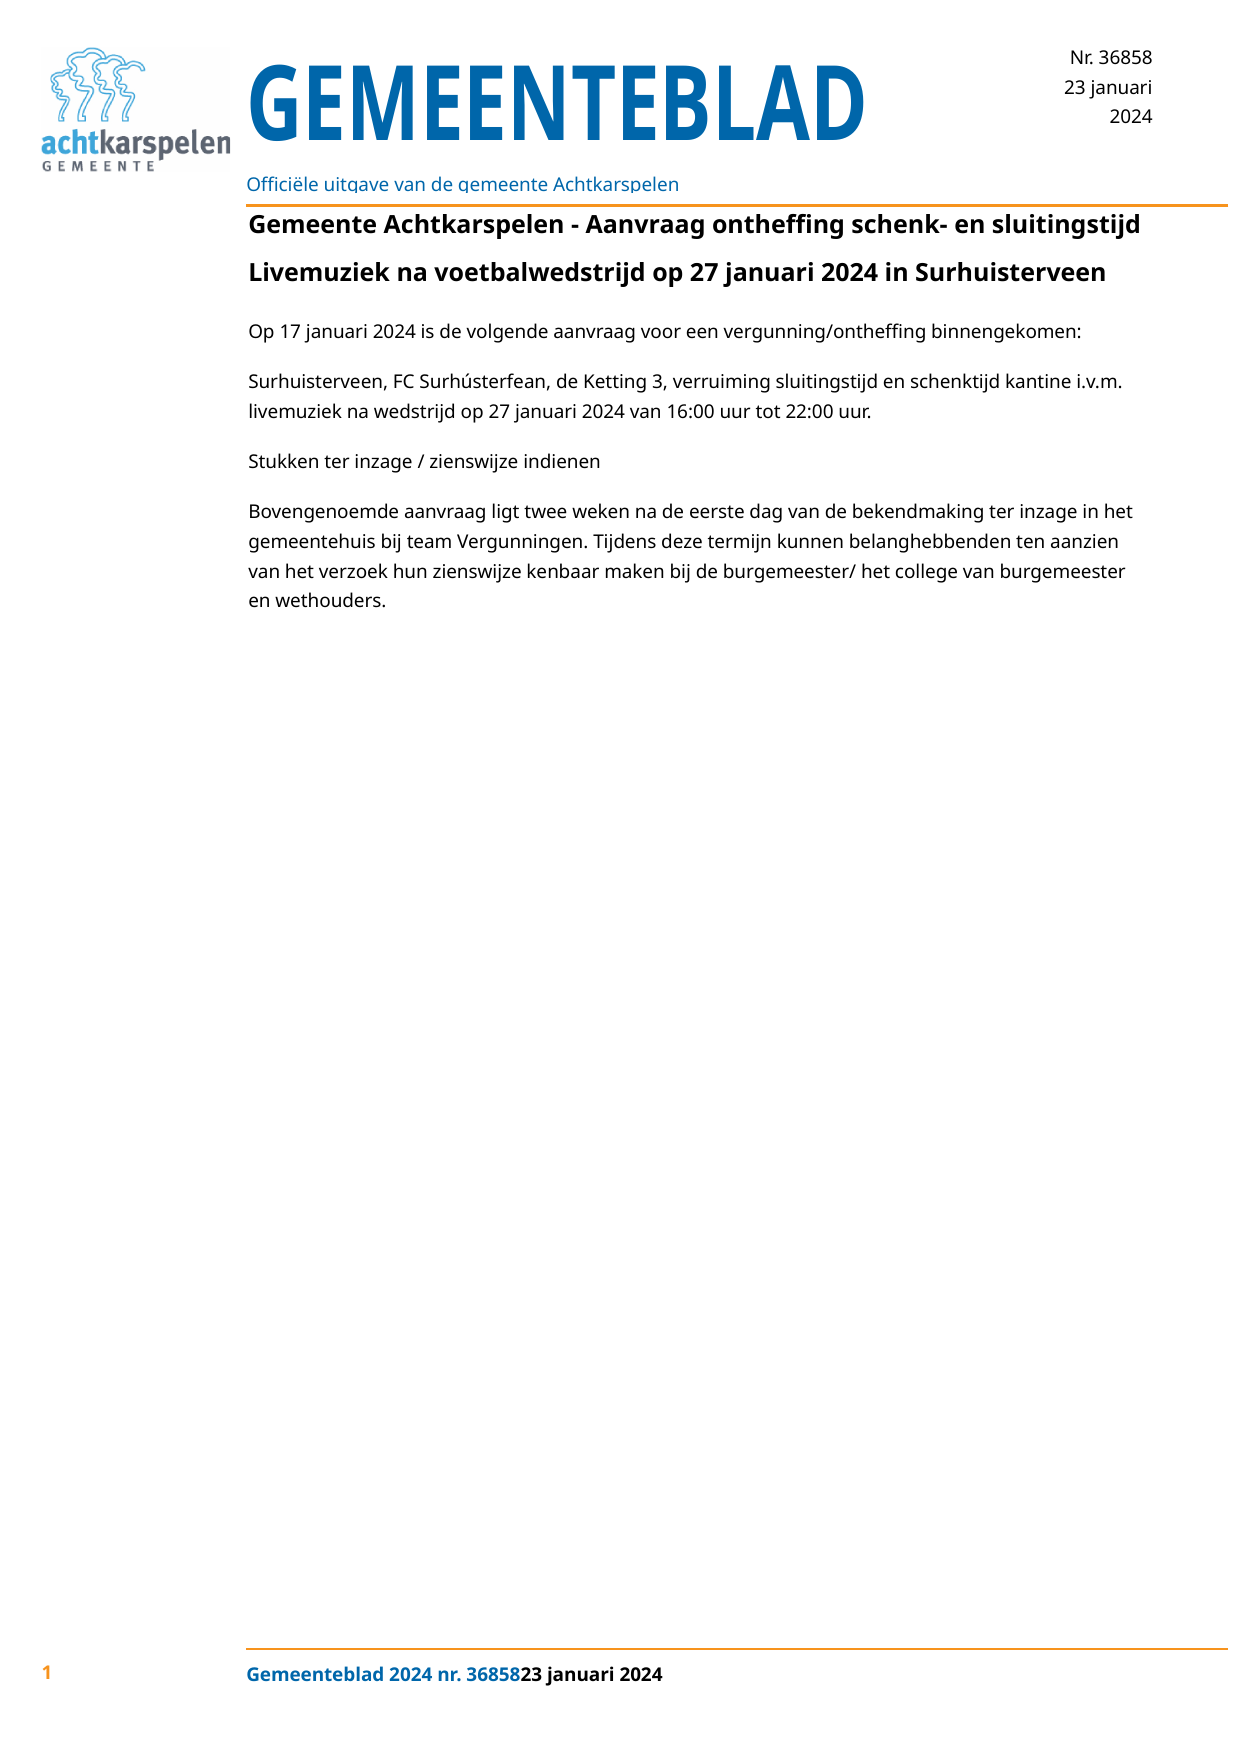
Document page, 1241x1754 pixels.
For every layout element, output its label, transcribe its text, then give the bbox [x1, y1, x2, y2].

text Bovengenoemde aanvraag ligt twee weken na de eerste dag van de bekendmaking ter inzage in het gemeentehuis bij team Vergunningen. Tijdens deze termijn kunnen belanghebbenden ten aanzien van het verzoek hun zienswijze kenbaar maken bij de burgemeester/ het college van burgemeester en wethouders. [248, 499, 1152, 613]
text Gemeente Achtkarspelen - Aanvraag ontheffing schenk- en sluitingstijd Livemuziek na voetbalwedstrijd op 27 januari 2024 in Surhuisterveen [248, 207, 1152, 288]
picture [41, 47, 231, 172]
text Op 17 januari 2024 is de volgende aanvraag voor een vergunning/ontheffing binnengekomen: [248, 318, 1152, 344]
text Stukken ter inzage / zienswijze indienen [248, 448, 1152, 474]
text Surhuisterveen, FC Surhústerfean, de Ketting 3, verruiming sluitingstijd en schenktijd kantine i.v.m. livemuziek na wedstrijd op 27 januari 2024 van 16:00 uur tot 22:00 uur. [248, 368, 1152, 424]
